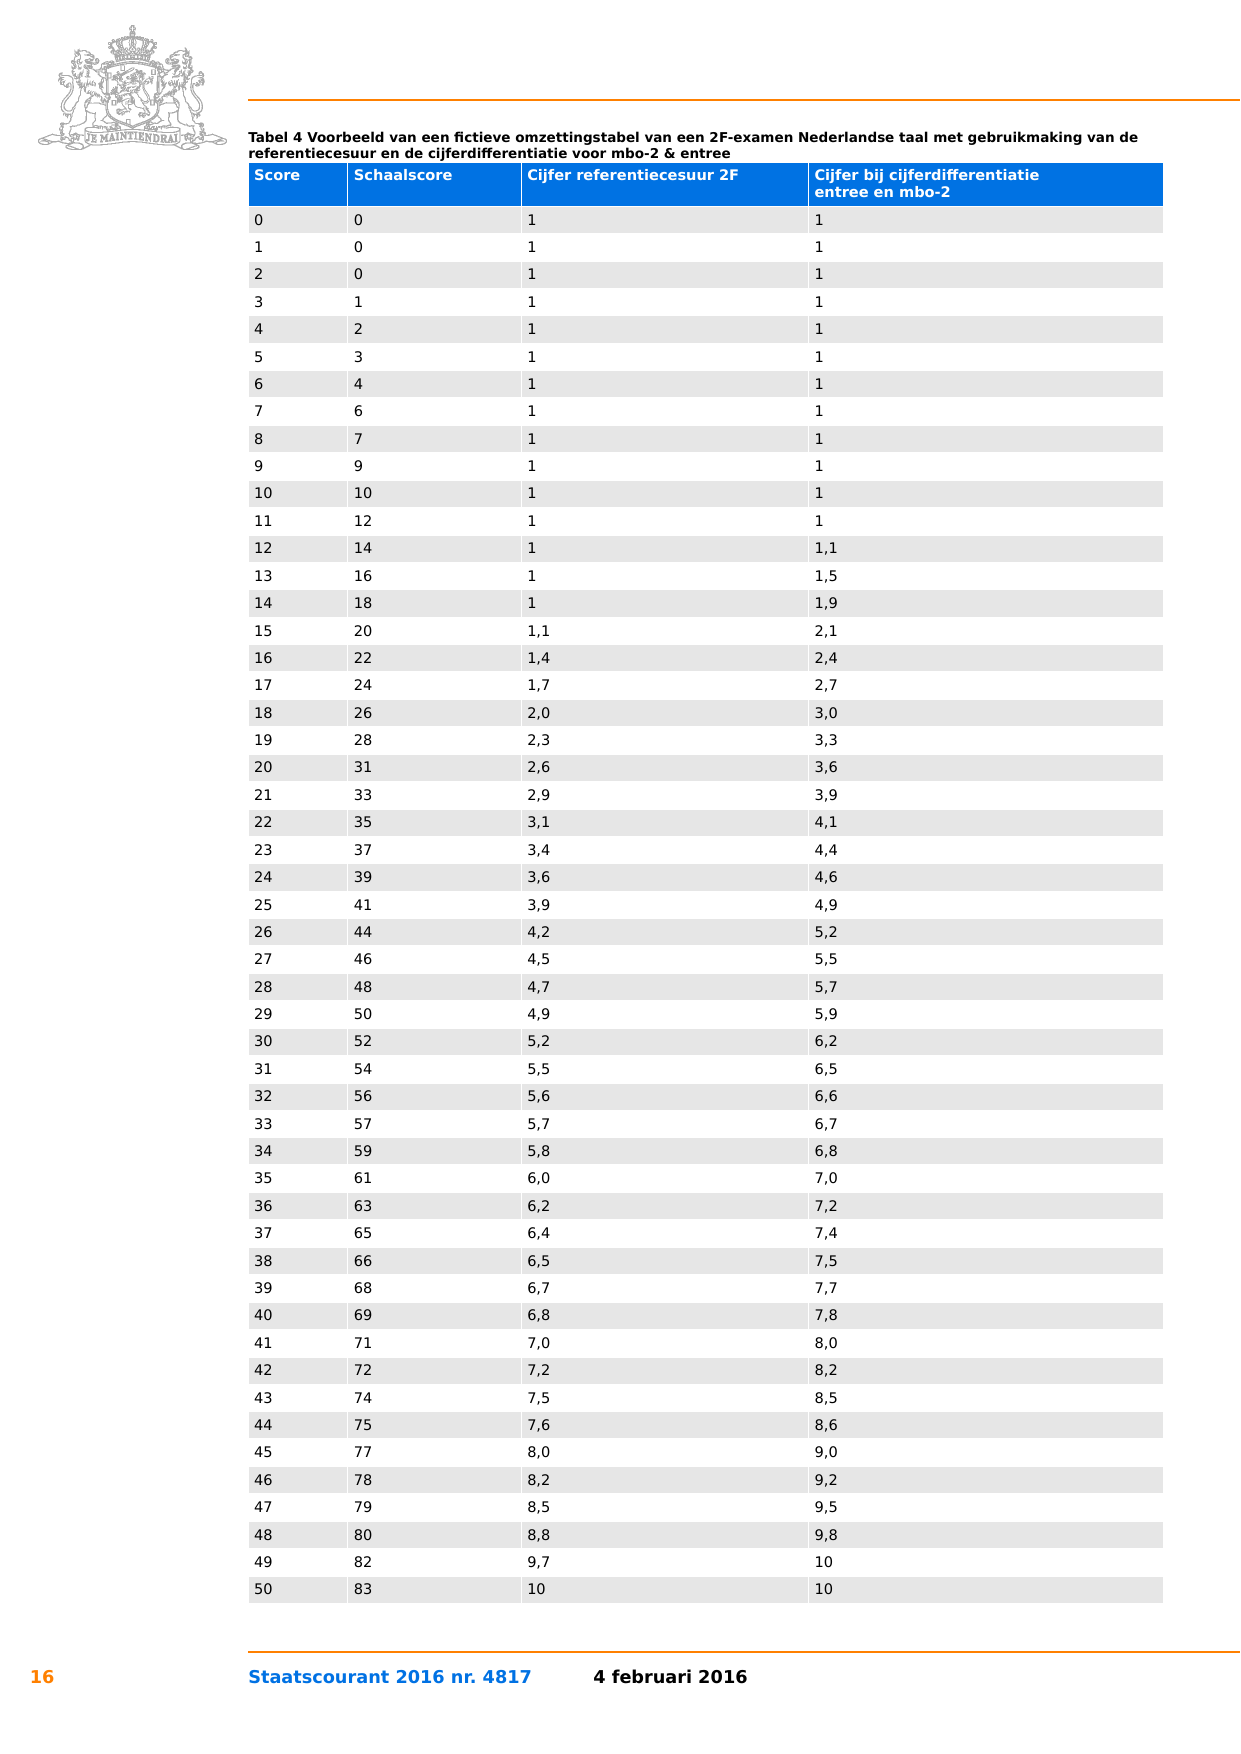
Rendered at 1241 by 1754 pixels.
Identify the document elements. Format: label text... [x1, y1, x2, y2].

table_cell 22 [348, 645, 521, 671]
table_cell 44 [249, 1412, 347, 1438]
table_cell 61 [348, 1166, 521, 1192]
table_cell 66 [348, 1248, 521, 1274]
table_cell 27 [249, 946, 347, 973]
table_cell 10 [809, 1577, 1163, 1603]
table_cell 7 [249, 399, 347, 425]
table_cell 1 [809, 262, 1163, 288]
table_cell 1 [809, 453, 1163, 480]
table_cell 29 [249, 1001, 347, 1028]
table_cell 1 [809, 481, 1163, 507]
table_cell 8,8 [522, 1522, 808, 1548]
table_cell 1 [809, 344, 1163, 370]
table_cell 46 [348, 946, 521, 973]
table_cell 79 [348, 1494, 521, 1521]
table_cell 31 [348, 755, 521, 781]
table_cell 41 [348, 892, 521, 918]
table_cell 3,3 [809, 727, 1163, 754]
table_cell 0 [348, 234, 521, 261]
table_cell 4,5 [522, 946, 808, 973]
table_cell 1 [522, 371, 808, 397]
table_cell 50 [348, 1001, 521, 1028]
table_cell 8,2 [522, 1467, 808, 1493]
table_cell 6,0 [522, 1166, 808, 1192]
table_cell 82 [348, 1549, 521, 1576]
table_cell 46 [249, 1467, 347, 1493]
table_cell 26 [348, 700, 521, 726]
table_cell Cijfer bij cijferdifferentiatie entree en mbo-2 [809, 163, 1163, 206]
table_cell 8,5 [809, 1385, 1163, 1411]
table_cell 1 [522, 262, 808, 288]
table_cell 3 [348, 344, 521, 370]
table_cell 4,9 [522, 1001, 808, 1028]
table_cell 0 [348, 262, 521, 288]
table_cell Schaalscore [348, 163, 521, 206]
table_cell 1 [522, 590, 808, 617]
table_cell 4,1 [809, 810, 1163, 836]
table_cell 4 [348, 371, 521, 397]
table_cell 23 [249, 837, 347, 863]
table_cell 2,7 [809, 673, 1163, 699]
table_cell 13 [249, 563, 347, 589]
table_cell 8,5 [522, 1494, 808, 1521]
table_cell 4 [249, 316, 347, 343]
table_cell 26 [249, 919, 347, 945]
table_cell 37 [348, 837, 521, 863]
table_cell 18 [249, 700, 347, 726]
table_cell 24 [249, 864, 347, 891]
table_cell 14 [249, 590, 347, 617]
table_cell 39 [249, 1275, 347, 1302]
table_cell 1 [522, 344, 808, 370]
table_cell 32 [249, 1084, 347, 1110]
table_cell 3,9 [522, 892, 808, 918]
table_cell 2 [348, 316, 521, 343]
table_cell 10 [809, 1549, 1163, 1576]
table_cell 8,6 [809, 1412, 1163, 1438]
table_cell 8,2 [809, 1358, 1163, 1384]
table_cell 28 [249, 974, 347, 1000]
table_cell 1 [522, 207, 808, 233]
table_cell 1 [522, 563, 808, 589]
table_cell 3,9 [809, 782, 1163, 808]
table_cell 42 [249, 1358, 347, 1384]
table_cell 30 [249, 1029, 347, 1055]
table_cell 12 [249, 536, 347, 562]
table_cell 16 [249, 645, 347, 671]
table_cell 2,6 [522, 755, 808, 781]
table_cell 7,7 [809, 1275, 1163, 1302]
table_cell 9 [348, 453, 521, 480]
table_cell 1 [809, 207, 1163, 233]
table_cell 4,4 [809, 837, 1163, 863]
table_cell 44 [348, 919, 521, 945]
table_cell 1,5 [809, 563, 1163, 589]
table_cell 6,8 [522, 1303, 808, 1329]
table_cell 20 [348, 618, 521, 644]
table_cell 71 [348, 1330, 521, 1356]
table_cell 1 [522, 453, 808, 480]
table_cell 52 [348, 1029, 521, 1055]
table_cell Cijfer referentiecesuur 2F [522, 163, 808, 206]
table_cell 48 [348, 974, 521, 1000]
table_cell 18 [348, 590, 521, 617]
table_cell 1 [809, 426, 1163, 452]
table_cell 57 [348, 1111, 521, 1137]
table_cell 7,5 [522, 1385, 808, 1411]
table_cell 78 [348, 1467, 521, 1493]
table_cell 1 [348, 289, 521, 315]
table_cell 9,7 [522, 1549, 808, 1576]
table_cell 77 [348, 1440, 521, 1466]
table_cell 3,1 [522, 810, 808, 836]
table_cell 0 [348, 207, 521, 233]
table_cell 35 [348, 810, 521, 836]
table_cell 1 [522, 234, 808, 261]
table_cell 2,3 [522, 727, 808, 754]
table_cell 7,8 [809, 1303, 1163, 1329]
table_cell 45 [249, 1440, 347, 1466]
table_cell 1 [809, 399, 1163, 425]
table_cell 9,0 [809, 1440, 1163, 1466]
table_cell 1 [522, 399, 808, 425]
table_cell 4,2 [522, 919, 808, 945]
table_cell 6,5 [522, 1248, 808, 1274]
table_cell 7,2 [809, 1193, 1163, 1219]
table_cell 7,2 [522, 1358, 808, 1384]
table_cell 24 [348, 673, 521, 699]
table_cell 8 [249, 426, 347, 452]
table_cell 59 [348, 1138, 521, 1164]
table_cell 10 [348, 481, 521, 507]
table_cell 6,4 [522, 1220, 808, 1247]
table_cell 2 [249, 262, 347, 288]
table_cell 5,8 [522, 1138, 808, 1164]
table_cell 2,1 [809, 618, 1163, 644]
table_cell 16 [348, 563, 521, 589]
table_cell 20 [249, 755, 347, 781]
table_cell 36 [249, 1193, 347, 1219]
table_cell 2,9 [522, 782, 808, 808]
table_cell 7,0 [522, 1330, 808, 1356]
table_cell 4,6 [809, 864, 1163, 891]
table_cell 9,5 [809, 1494, 1163, 1521]
table_cell 31 [249, 1056, 347, 1082]
table_cell 3,0 [809, 700, 1163, 726]
table_cell 9,8 [809, 1522, 1163, 1548]
table_cell 10 [249, 481, 347, 507]
table_cell 5,2 [522, 1029, 808, 1055]
table_cell 1 [522, 426, 808, 452]
table_cell 39 [348, 864, 521, 891]
table_cell 33 [348, 782, 521, 808]
table_cell 5,7 [809, 974, 1163, 1000]
table_cell 2,0 [522, 700, 808, 726]
table_cell 28 [348, 727, 521, 754]
table_cell 1 [809, 371, 1163, 397]
table_cell 54 [348, 1056, 521, 1082]
table_cell 34 [249, 1138, 347, 1164]
table_cell 6 [249, 371, 347, 397]
table_cell 6,6 [809, 1084, 1163, 1110]
table_cell 1 [249, 234, 347, 261]
table_cell 69 [348, 1303, 521, 1329]
table_cell 75 [348, 1412, 521, 1438]
table_cell 35 [249, 1166, 347, 1192]
table_cell 1 [522, 289, 808, 315]
table_cell 6,2 [522, 1193, 808, 1219]
table_cell 47 [249, 1494, 347, 1521]
table_cell 3,6 [522, 864, 808, 891]
table_cell 5,6 [522, 1084, 808, 1110]
table_cell 4,7 [522, 974, 808, 1000]
table_cell 72 [348, 1358, 521, 1384]
table_cell 37 [249, 1220, 347, 1247]
table_cell 3,4 [522, 837, 808, 863]
table_cell 1 [522, 316, 808, 343]
table_cell 7 [348, 426, 521, 452]
table_cell 80 [348, 1522, 521, 1548]
table_cell 5,2 [809, 919, 1163, 945]
table_cell 1,4 [522, 645, 808, 671]
table_cell 5,7 [522, 1111, 808, 1137]
table_cell 5,5 [809, 946, 1163, 973]
table_cell 74 [348, 1385, 521, 1411]
table_cell 15 [249, 618, 347, 644]
table_cell 22 [249, 810, 347, 836]
table_cell 1 [522, 481, 808, 507]
table_cell 48 [249, 1522, 347, 1548]
table_cell 33 [249, 1111, 347, 1137]
table_cell 7,4 [809, 1220, 1163, 1247]
table_cell 1,1 [809, 536, 1163, 562]
table_cell 6,7 [809, 1111, 1163, 1137]
table_cell 3,6 [809, 755, 1163, 781]
table_cell 1 [522, 508, 808, 534]
table_cell 7,6 [522, 1412, 808, 1438]
table_cell 11 [249, 508, 347, 534]
table_cell 3 [249, 289, 347, 315]
table_cell 19 [249, 727, 347, 754]
table_cell Score [249, 163, 347, 206]
table_cell 6,8 [809, 1138, 1163, 1164]
table_cell 2,4 [809, 645, 1163, 671]
table_cell 1,9 [809, 590, 1163, 617]
table_cell 65 [348, 1220, 521, 1247]
table_cell 1 [809, 289, 1163, 315]
table_cell 38 [249, 1248, 347, 1274]
table_cell 40 [249, 1303, 347, 1329]
table_cell 1 [809, 508, 1163, 534]
table_cell 63 [348, 1193, 521, 1219]
table_cell 5 [249, 344, 347, 370]
table_cell 1,7 [522, 673, 808, 699]
table_cell 43 [249, 1385, 347, 1411]
table_cell 1 [522, 536, 808, 562]
table_cell 1 [809, 316, 1163, 343]
table_cell 7,5 [809, 1248, 1163, 1274]
table_cell 6,7 [522, 1275, 808, 1302]
table_cell 14 [348, 536, 521, 562]
table_cell 9 [249, 453, 347, 480]
table_cell 17 [249, 673, 347, 699]
table_cell 83 [348, 1577, 521, 1603]
table_cell 49 [249, 1549, 347, 1576]
table_cell 6 [348, 399, 521, 425]
table_cell 8,0 [809, 1330, 1163, 1356]
table_cell 1 [809, 234, 1163, 261]
table_cell 8,0 [522, 1440, 808, 1466]
table_cell 5,5 [522, 1056, 808, 1082]
table_cell 5,9 [809, 1001, 1163, 1028]
table_cell 6,5 [809, 1056, 1163, 1082]
table_cell 4,9 [809, 892, 1163, 918]
table_cell 7,0 [809, 1166, 1163, 1192]
table_cell 41 [249, 1330, 347, 1356]
table_cell 68 [348, 1275, 521, 1302]
table_cell 10 [522, 1577, 808, 1603]
table_cell 56 [348, 1084, 521, 1110]
table_cell 0 [249, 207, 347, 233]
table_cell 50 [249, 1577, 347, 1603]
table_header Tabel 4 Voorbeeld van een fictieve omzettingstabel van een 2F-examen Nederlandse taal met gebruikmaking van de referentiecesuur en de cijferdifferentiatie voor mbo-2 & entree [248, 130, 1163, 161]
table_cell 9,2 [809, 1467, 1163, 1493]
table_cell 12 [348, 508, 521, 534]
table_cell 25 [249, 892, 347, 918]
table_cell 6,2 [809, 1029, 1163, 1055]
picture [38, 25, 227, 150]
table_cell 21 [249, 782, 347, 808]
table_cell 1,1 [522, 618, 808, 644]
